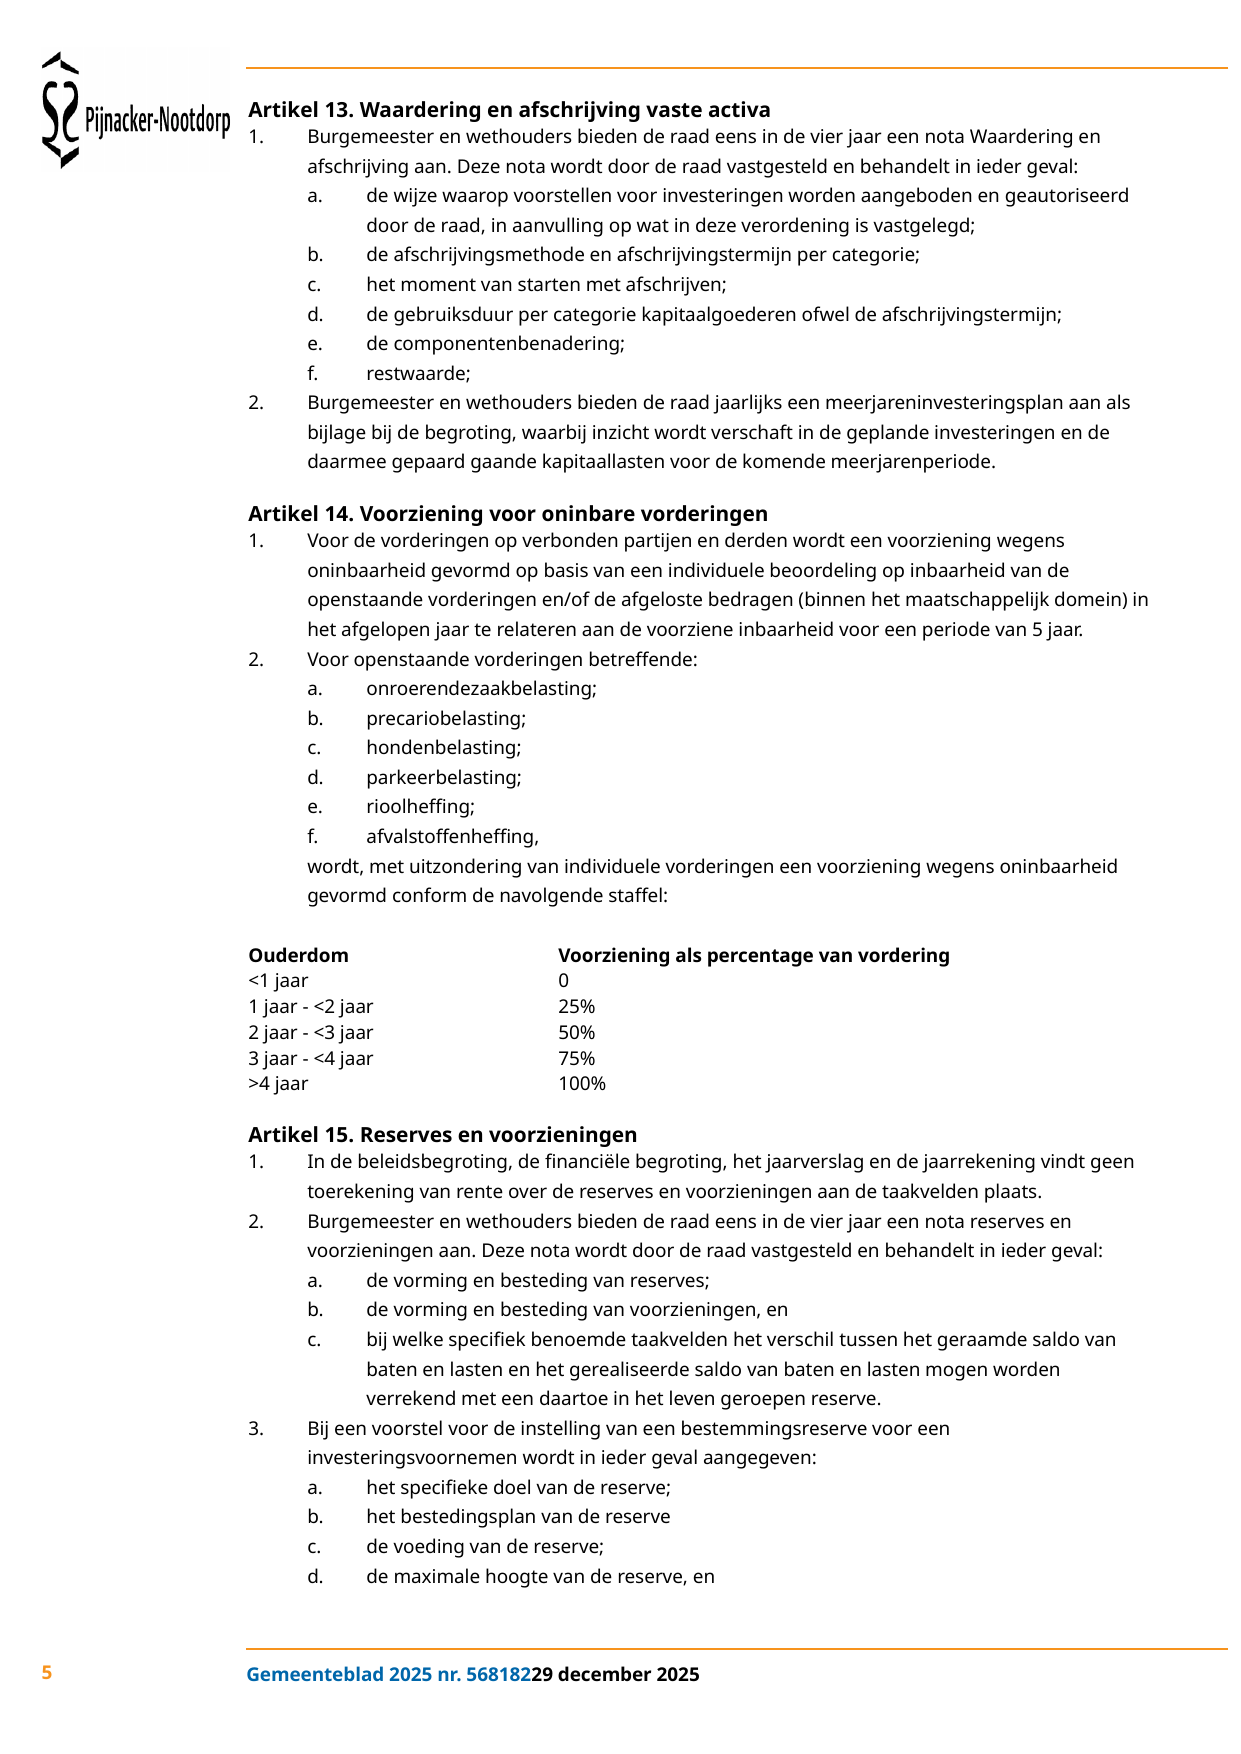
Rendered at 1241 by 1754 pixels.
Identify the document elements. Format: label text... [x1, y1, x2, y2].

table_cell <1 jaar [248, 968, 558, 993]
list de vorming en besteding van reserves; [307, 1267, 1152, 1293]
list onroerendezaakbelasting; [307, 675, 1152, 701]
text Artikel 15. Reserves en voorzieningen [248, 1120, 1152, 1149]
list Voor openstaande vorderingen betreffende: [248, 646, 1152, 672]
list de maximale hoogte van de reserve, en [307, 1563, 1152, 1588]
list de componentenbenadering; [307, 330, 1152, 356]
list de wijze waarop voorstellen voor investeringen worden aangeboden en geautoriseerd door de raad, in aanvulling op wat in deze verordening is vastgelegd; [307, 182, 1152, 238]
table_cell 2 jaar - <3 jaar [248, 1019, 558, 1045]
list Burgemeester en wethouders bieden de raad eens in de vier jaar een nota Waardering en afschrijving aan. Deze nota wordt door de raad vastgesteld en behandelt in ieder geval: [248, 123, 1152, 178]
list precariobelasting; [307, 705, 1152, 731]
list de vorming en besteding van voorzieningen, en [307, 1297, 1152, 1322]
list restwaarde; [307, 360, 1152, 386]
list het moment van starten met afschrijven; [307, 271, 1152, 297]
list de gebruiksduur per categorie kapitaalgoederen ofwel de afschrijvingstermijn; [307, 301, 1152, 326]
text Artikel 13. Waardering en afschrijving vaste activa [248, 95, 1152, 123]
list Bij een voorstel voor de instelling van een bestemmingsreserve voor een investeringsvoornemen wordt in ieder geval aangegeven: [248, 1415, 1152, 1470]
list Voor de vorderingen op verbonden partijen en derden wordt een voorziening wegens oninbaarheid gevormd op basis van een individuele beoordeling op inbaarheid van de openstaande vorderingen en/of de afgeloste bedragen (binnen het maatschappelijk domein) in het afgelopen jaar te relateren aan de voorziene inbaarheid voor een periode van 5 jaar. [248, 527, 1152, 642]
list het specifieke doel van de reserve; [307, 1474, 1152, 1500]
list het bestedingsplan van de reserve [307, 1504, 1152, 1529]
table_cell 3 jaar - <4 jaar [248, 1045, 558, 1070]
table_header Voorziening als percentage van vordering [558, 942, 1152, 967]
list Burgemeester en wethouders bieden de raad jaarlijks een meerjareninvesteringsplan aan als bijlage bij de begroting, waarbij inzicht wordt verschaft in de geplande investeringen en de daarmee gepaard gaande kapitaallasten voor de komende meerjarenperiode. [248, 389, 1152, 474]
table_cell 100% [558, 1070, 1152, 1096]
list wordt, met uitzondering van individuele vorderingen een voorziening wegens oninbaarheid gevormd conform de navolgende staffel: [248, 853, 1152, 908]
text Artikel 14. Voorziening voor oninbare vorderingen [248, 499, 1152, 527]
table_cell 25% [558, 993, 1152, 1019]
list parkeerbelasting; [307, 764, 1152, 790]
list de afschrijvingsmethode en afschrijvingstermijn per categorie; [307, 242, 1152, 267]
list de voeding van de reserve; [307, 1533, 1152, 1559]
table_cell 50% [558, 1019, 1152, 1045]
list rioolheffing; [307, 794, 1152, 819]
table_header Ouderdom [248, 942, 558, 967]
list hondenbelasting; [307, 734, 1152, 760]
table_cell 1 jaar - <2 jaar [248, 993, 558, 1019]
table_cell 0 [558, 968, 1152, 993]
list afvalstoffenheffing, [307, 823, 1152, 849]
list In de beleidsbegroting, de financiële begroting, het jaarverslag en de jaarrekening vindt geen toerekening van rente over de reserves en voorzieningen aan de taakvelden plaats. [248, 1149, 1152, 1204]
table_cell 75% [558, 1045, 1152, 1070]
list bij welke specifiek benoemde taakvelden het verschil tussen het geraamde saldo van baten en lasten en het gerealiseerde saldo van baten en lasten mogen worden verrekend met een daartoe in het leven geroepen reserve. [307, 1326, 1152, 1411]
picture [41, 47, 231, 172]
list Burgemeester en wethouders bieden de raad eens in de vier jaar een nota reserves en voorzieningen aan. Deze nota wordt door de raad vastgesteld en behandelt in ieder geval: [248, 1208, 1152, 1263]
table_cell >4 jaar [248, 1070, 558, 1096]
